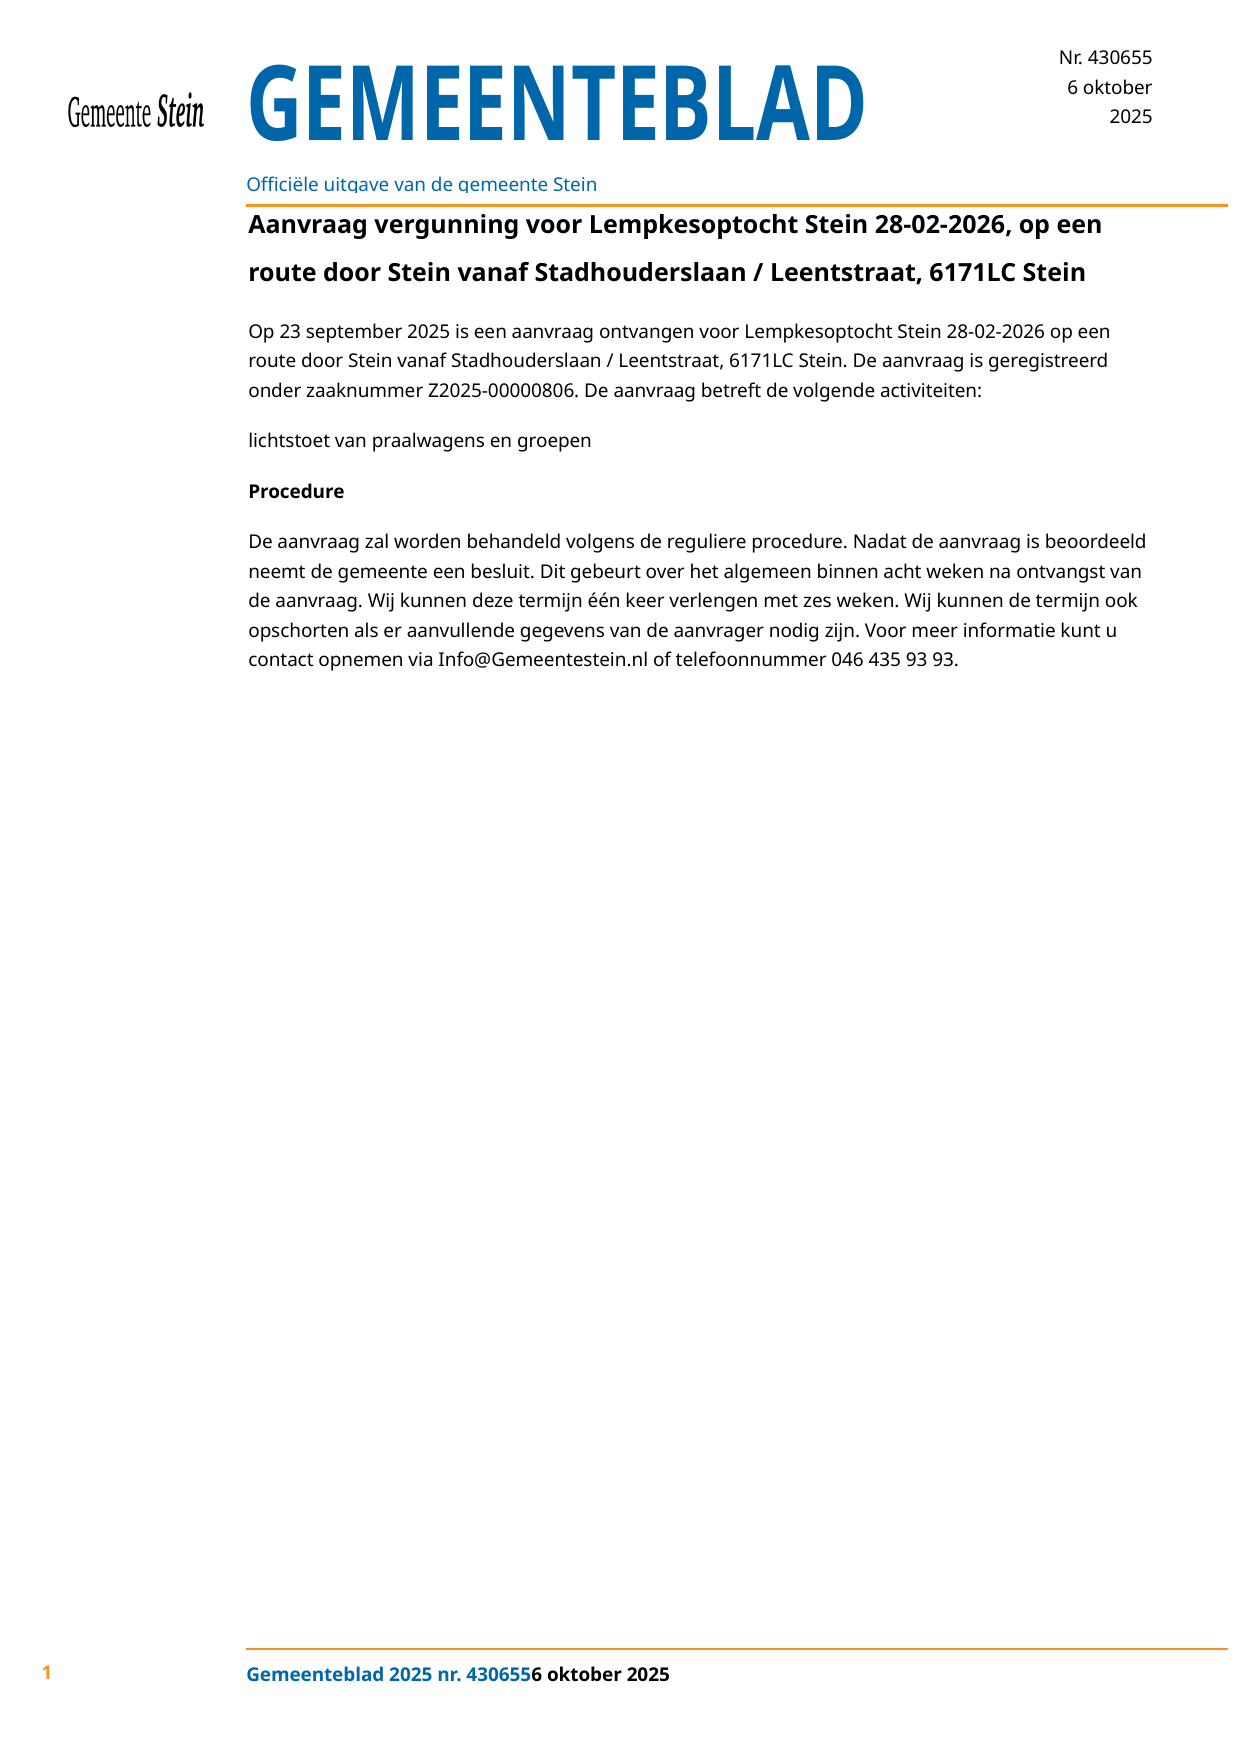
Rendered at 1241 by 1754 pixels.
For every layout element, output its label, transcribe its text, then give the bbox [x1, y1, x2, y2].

picture [41, 47, 231, 172]
text Op 23 september 2025 is een aanvraag ontvangen voor Lempkesoptocht Stein 28-02-2026 op een route door Stein vanaf Stadhouderslaan / Leentstraat, 6171LC Stein. De aanvraag is geregistreerd onder zaaknummer Z2025-00000806. De aanvraag betreft de volgende activiteiten: [248, 318, 1152, 403]
text lichtstoet van praalwagens en groepen [248, 427, 1152, 453]
text Procedure [248, 478, 1152, 504]
text De aanvraag zal worden behandeld volgens de reguliere procedure. Nadat de aanvraag is beoordeeld neemt de gemeente een besluit. Dit gebeurt over het algemeen binnen acht weken na ontvangst van de aanvraag. Wij kunnen deze termijn één keer verlengen met zes weken. Wij kunnen de termijn ook opschorten als er aanvullende gegevens van de aanvrager nodig zijn. Voor meer informatie kunt u contact opnemen via Info@Gemeentestein.nl of telefoonnummer 046 435 93 93. [248, 528, 1152, 672]
text Aanvraag vergunning voor Lempkesoptocht Stein 28-02-2026, op een route door Stein vanaf Stadhouderslaan / Leentstraat, 6171LC Stein [248, 207, 1152, 288]
